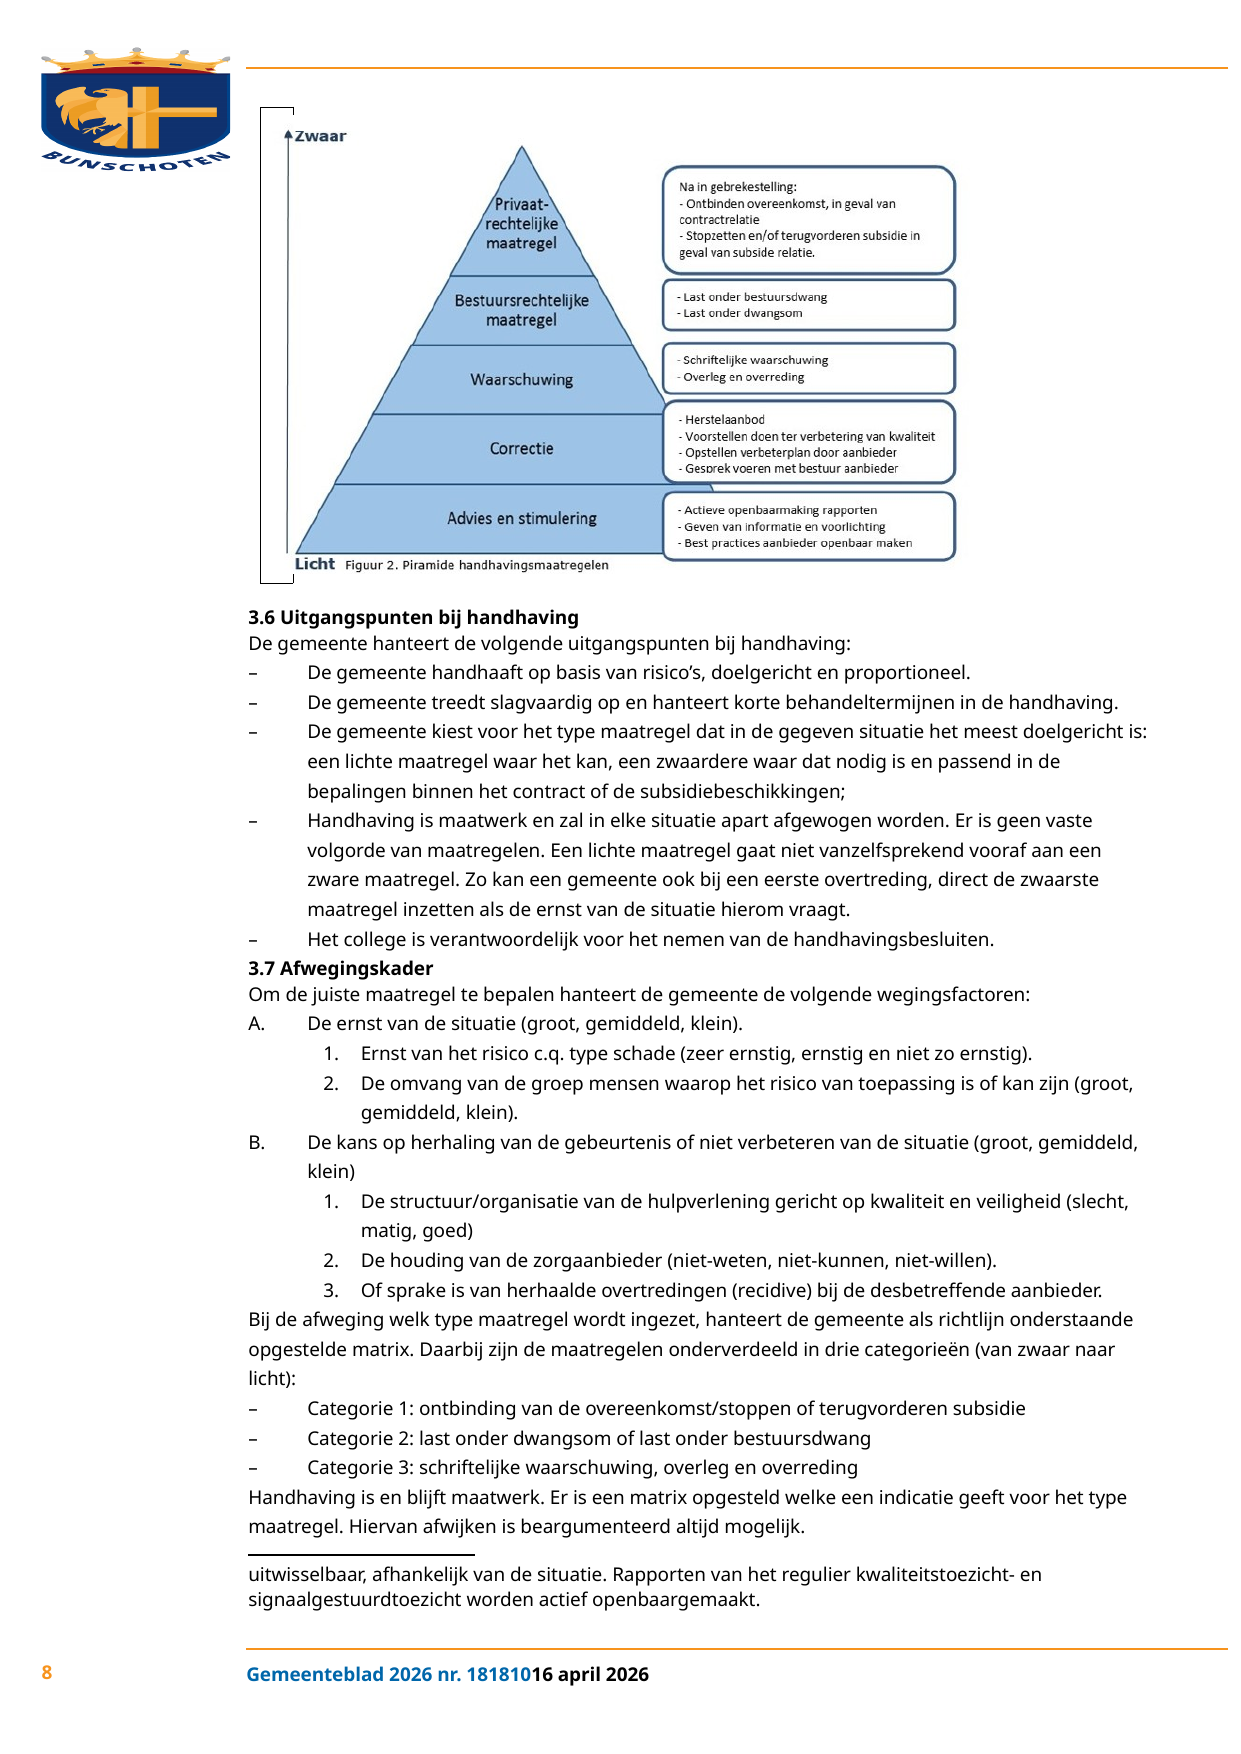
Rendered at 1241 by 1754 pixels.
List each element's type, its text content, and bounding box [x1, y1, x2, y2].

text 3.7 Afwegingskader [248, 955, 1152, 981]
text Bij de afweging welk type maatregel wordt ingezet, hanteert de gemeente als richtlijn onderstaande opgestelde matrix. Daarbij zijn de maatregelen onderverdeeld in drie categorieën (van zwaar naar licht): [248, 1306, 1152, 1391]
text Handhaving is en blijft maatwerk. Er is een matrix opgesteld welke een indicatie geeft voor het type maatregel. Hiervan afwijken is beargumenteerd altijd mogelijk. [248, 1484, 1152, 1539]
list De omvang van de groep mensen waarop het risico van toepassing is of kan zijn (groot, gemiddeld, klein). [323, 1070, 1152, 1125]
list Ernst van het risico c.q. type schade (zeer ernstig, ernstig en niet zo ernstig). [323, 1040, 1152, 1066]
text De gemeente hanteert de volgende uitgangspunten bij handhaving: [248, 630, 1152, 656]
list De ernst van de situatie (groot, gemiddeld, klein). [248, 1011, 1152, 1036]
list De gemeente treedt slagvaardig op en hanteert korte behandeltermijnen in de handhaving. [248, 689, 1152, 715]
text 3.6 Uitgangspunten bij handhaving [248, 604, 1152, 630]
list Categorie 3: schriftelijke waarschuwing, overleg en overreding [248, 1454, 1152, 1480]
picture [41, 47, 231, 172]
list Handhaving is maatwerk en zal in elke situatie apart afgewogen worden. Er is geen vaste volgorde van maatregelen. Een lichte maatregel gaat niet vanzelfsprekend vooraf aan een zware maatregel. Zo kan een gemeente ook bij een eerste overtreding, direct de zwaarste maatregel inzetten als de ernst van de situatie hierom vraagt. [248, 807, 1152, 922]
list Het college is verantwoordelijk voor het nemen van de handhavingsbesluiten. [248, 926, 1152, 951]
list De gemeente handhaaft op basis van risico’s, doelgericht en proportioneel. [248, 659, 1152, 685]
list Categorie 2: last onder dwangsom of last onder bestuursdwang [248, 1425, 1152, 1451]
list De gemeente kiest voor het type maatregel dat in de gegeven situatie het meest doelgericht is: een lichte maatregel waar het kan, een zwaardere waar dat nodig is en passend in de bepalingen binnen het contract of de subsidiebeschikkingen; [248, 719, 1152, 803]
text uitwisselbaar, afhankelijk van de situatie. Rapporten van het regulier kwaliteitstoezicht- en signaalgestuurdtoezicht worden actief openbaargemaakt. [248, 1561, 1152, 1612]
picture [268, 115, 978, 574]
list De kans op herhaling van de gebeurtenis of niet verbeteren van de situatie (groot, gemiddeld, klein) [248, 1129, 1152, 1184]
text Om de juiste maatregel te bepalen hanteert de gemeente de volgende wegingsfactoren: [248, 981, 1152, 1007]
list De houding van de zorgaanbieder (niet-weten, niet-kunnen, niet-willen). [323, 1247, 1152, 1273]
list Categorie 1: ontbinding van de overeenkomst/stoppen of terugvorderen subsidie [248, 1395, 1152, 1421]
list De structuur/organisatie van de hulpverlening gericht op kwaliteit en veiligheid (slecht, matig, goed) [323, 1188, 1152, 1243]
list Of sprake is van herhaalde overtredingen (recidive) bij de desbetreffende aanbieder. [323, 1277, 1152, 1303]
